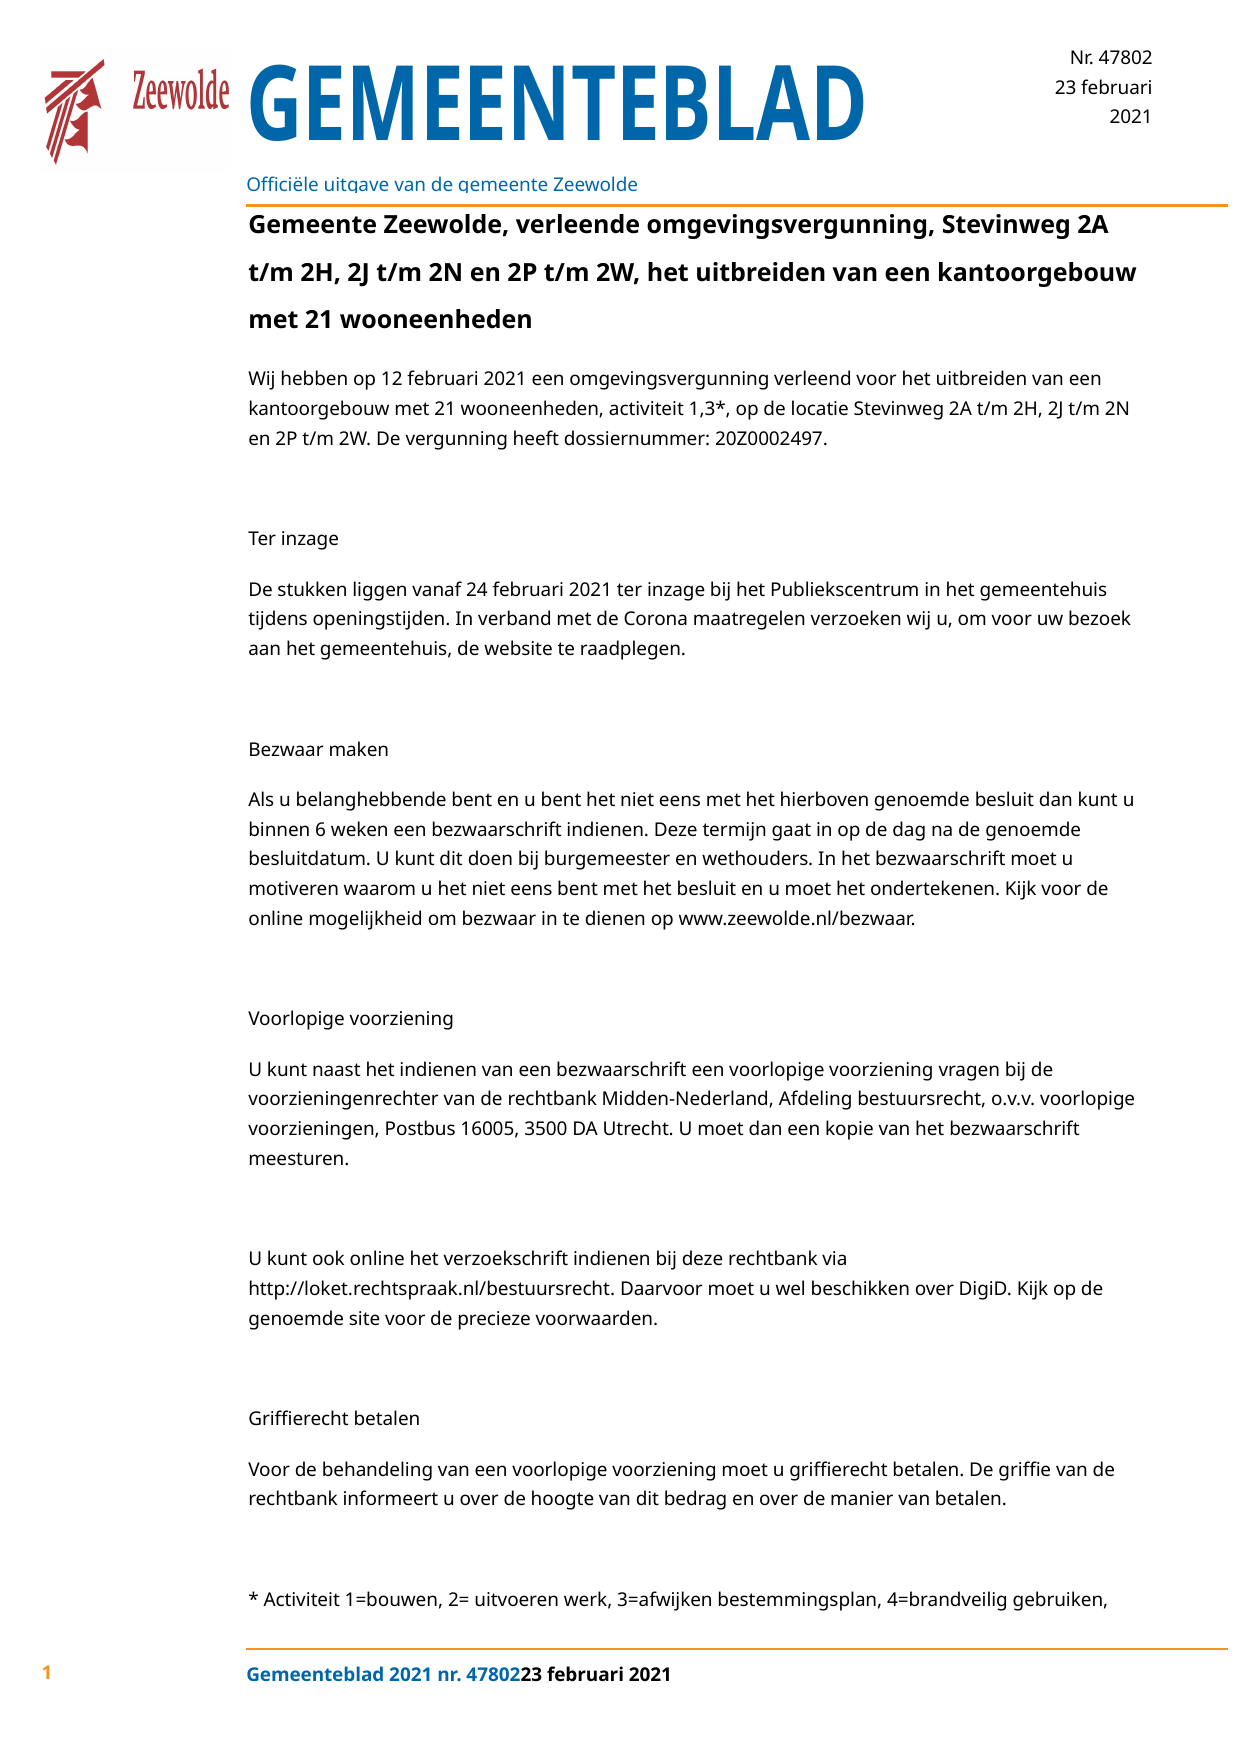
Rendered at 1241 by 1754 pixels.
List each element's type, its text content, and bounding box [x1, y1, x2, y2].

text Griffierecht betalen [248, 1406, 1152, 1431]
text Voorlopige voorziening [248, 1006, 1152, 1031]
text Voor de behandeling van een voorlopige voorziening moet u griffierecht betalen. De griffie van de rechtbank informeert u over de hoogte van dit bedrag en over de manier van betalen. [248, 1456, 1152, 1511]
text Gemeente Zeewolde, verleende omgevingsvergunning, Stevinweg 2A t/m 2H, 2J t/m 2N en 2P t/m 2W, het uitbreiden van een kantoorgebouw met 21 wooneenheden [248, 207, 1152, 336]
text U kunt naast het indienen van een bezwaarschrift een voorlopige voorziening vragen bij de voorzieningenrechter van de rechtbank Midden-Nederland, Afdeling bestuursrecht, o.v.v. voorlopige voorzieningen, Postbus 16005, 3500 DA Utrecht. U moet dan een kopie van het bezwaarschrift meesturen. [248, 1056, 1152, 1170]
text De stukken liggen vanaf 24 februari 2021 ter inzage bij het Publiekscentrum in het gemeentehuis tijdens openingstijden. In verband met de Corona maatregelen verzoeken wij u, om voor uw bezoek aan het gemeentehuis, de website te raadplegen. [248, 576, 1152, 661]
text * Activiteit 1=bouwen, 2= uitvoeren werk, 3=afwijken bestemmingsplan, 4=brandveilig gebruiken, [248, 1586, 1152, 1612]
text Ter inzage [248, 526, 1152, 551]
text Als u belanghebbende bent en u bent het niet eens met het hierboven genoemde besluit dan kunt u binnen 6 weken een bezwaarschrift indienen. Deze termijn gaat in op de dag na de genoemde besluitdatum. U kunt dit doen bij burgemeester en wethouders. In het bezwaarschrift moet u motiveren waarom u het niet eens bent met het besluit en u moet het ondertekenen. Kijk voor de online mogelijkheid om bezwaar in te dienen op www.zeewolde.nl/bezwaar. [248, 786, 1152, 930]
text Wij hebben op 12 februari 2021 een omgevingsvergunning verleend voor het uitbreiden van een kantoorgebouw met 21 wooneenheden, activiteit 1,3*, op de locatie Stevinweg 2A t/m 2H, 2J t/m 2N en 2P t/m 2W. De vergunning heeft dossiernummer: 20Z0002497. [248, 366, 1152, 450]
text Bezwaar maken [248, 736, 1152, 762]
picture [41, 47, 231, 172]
text U kunt ook online het verzoekschrift indienen bij deze rechtbank via http://loket.rechtspraak.nl/bestuursrecht. Daarvoor moet u wel beschikken over DigiD. Kijk op de genoemde site voor de precieze voorwaarden. [248, 1246, 1152, 1330]
